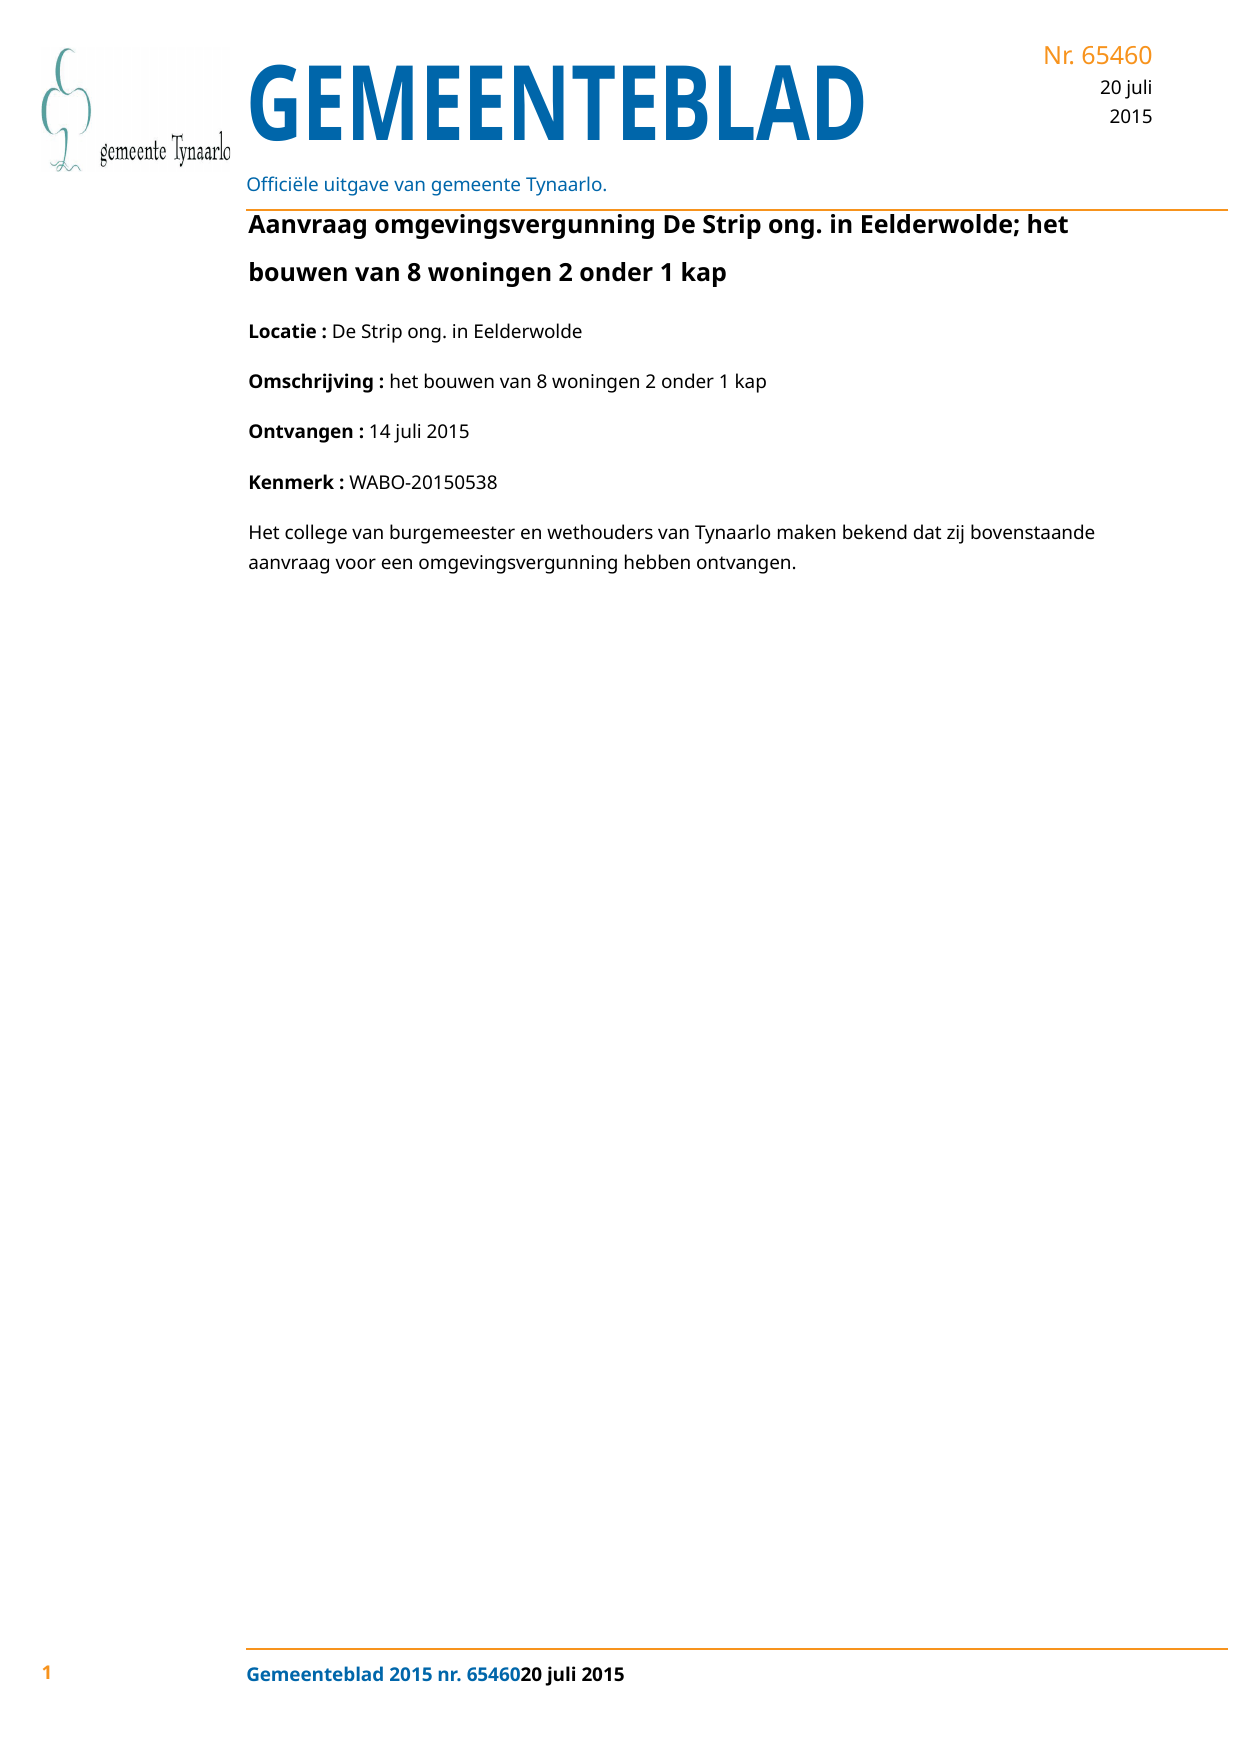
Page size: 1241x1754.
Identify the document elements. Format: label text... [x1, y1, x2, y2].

text Aanvraag omgevingsvergunning De Strip ong. in Eelderwolde; het bouwen van 8 woningen 2 onder 1 kap [248, 211, 1152, 288]
text Ontvangen : 14 juli 2015 [248, 419, 1152, 444]
text Het college van burgemeester en wethouders van Tynaarlo maken bekend dat zij bovenstaande aanvraag voor een omgevingsvergunning hebben ontvangen. [248, 519, 1152, 575]
text Kenmerk : WABO-20150538 [248, 469, 1152, 495]
text Locatie : De Strip ong. in Eelderwolde [248, 318, 1152, 344]
text Omschrijving : het bouwen van 8 woningen 2 onder 1 kap [248, 368, 1152, 394]
picture [41, 47, 231, 172]
